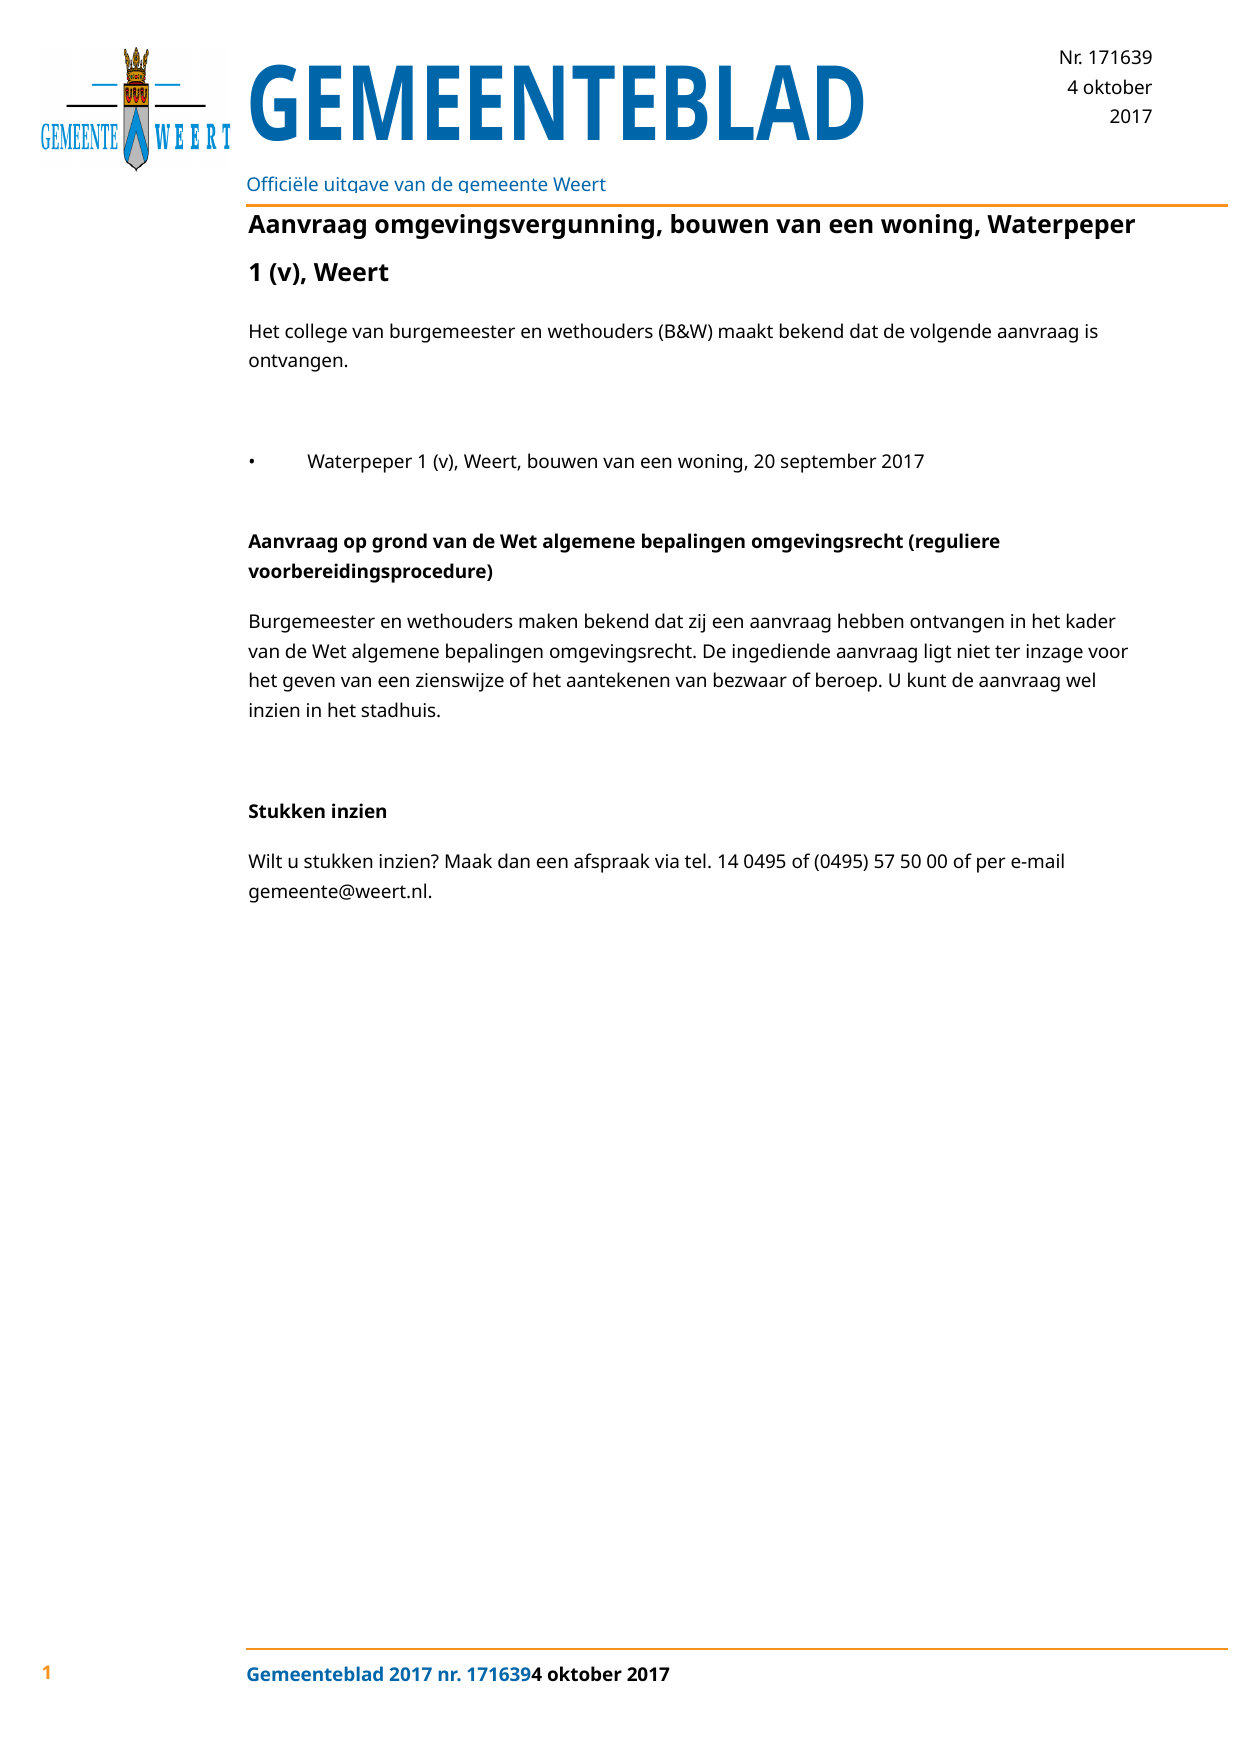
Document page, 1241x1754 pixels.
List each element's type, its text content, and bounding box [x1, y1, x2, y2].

text Aanvraag omgevingsvergunning, bouwen van een woning, Waterpeper 1 (v), Weert [248, 207, 1152, 288]
text Het college van burgemeester en wethouders (B&W) maakt bekend dat de volgende aanvraag is ontvangen. [248, 318, 1152, 373]
text Wilt u stukken inzien? Maak dan een afspraak via tel. 14 0495 of (0495) 57 50 00 of per e-mail gemeente@weert.nl. [248, 848, 1152, 904]
text Aanvraag op grond van de Wet algemene bepalingen omgevingsrecht (reguliere voorbereidingsprocedure) [248, 528, 1152, 584]
text Stukken inzien [248, 798, 1152, 824]
picture [41, 47, 231, 172]
text Burgemeester en wethouders maken bekend dat zij een aanvraag hebben ontvangen in het kader van de Wet algemene bepalingen omgevingsrecht. De ingediende aanvraag ligt niet ter inzage voor het geven van een zienswijze of het aantekenen van bezwaar of beroep. U kunt de aanvraag wel inzien in het stadhuis. [248, 608, 1152, 723]
list Waterpeper 1 (v), Weert, bouwen van een woning, 20 september 2017 [248, 448, 1152, 474]
